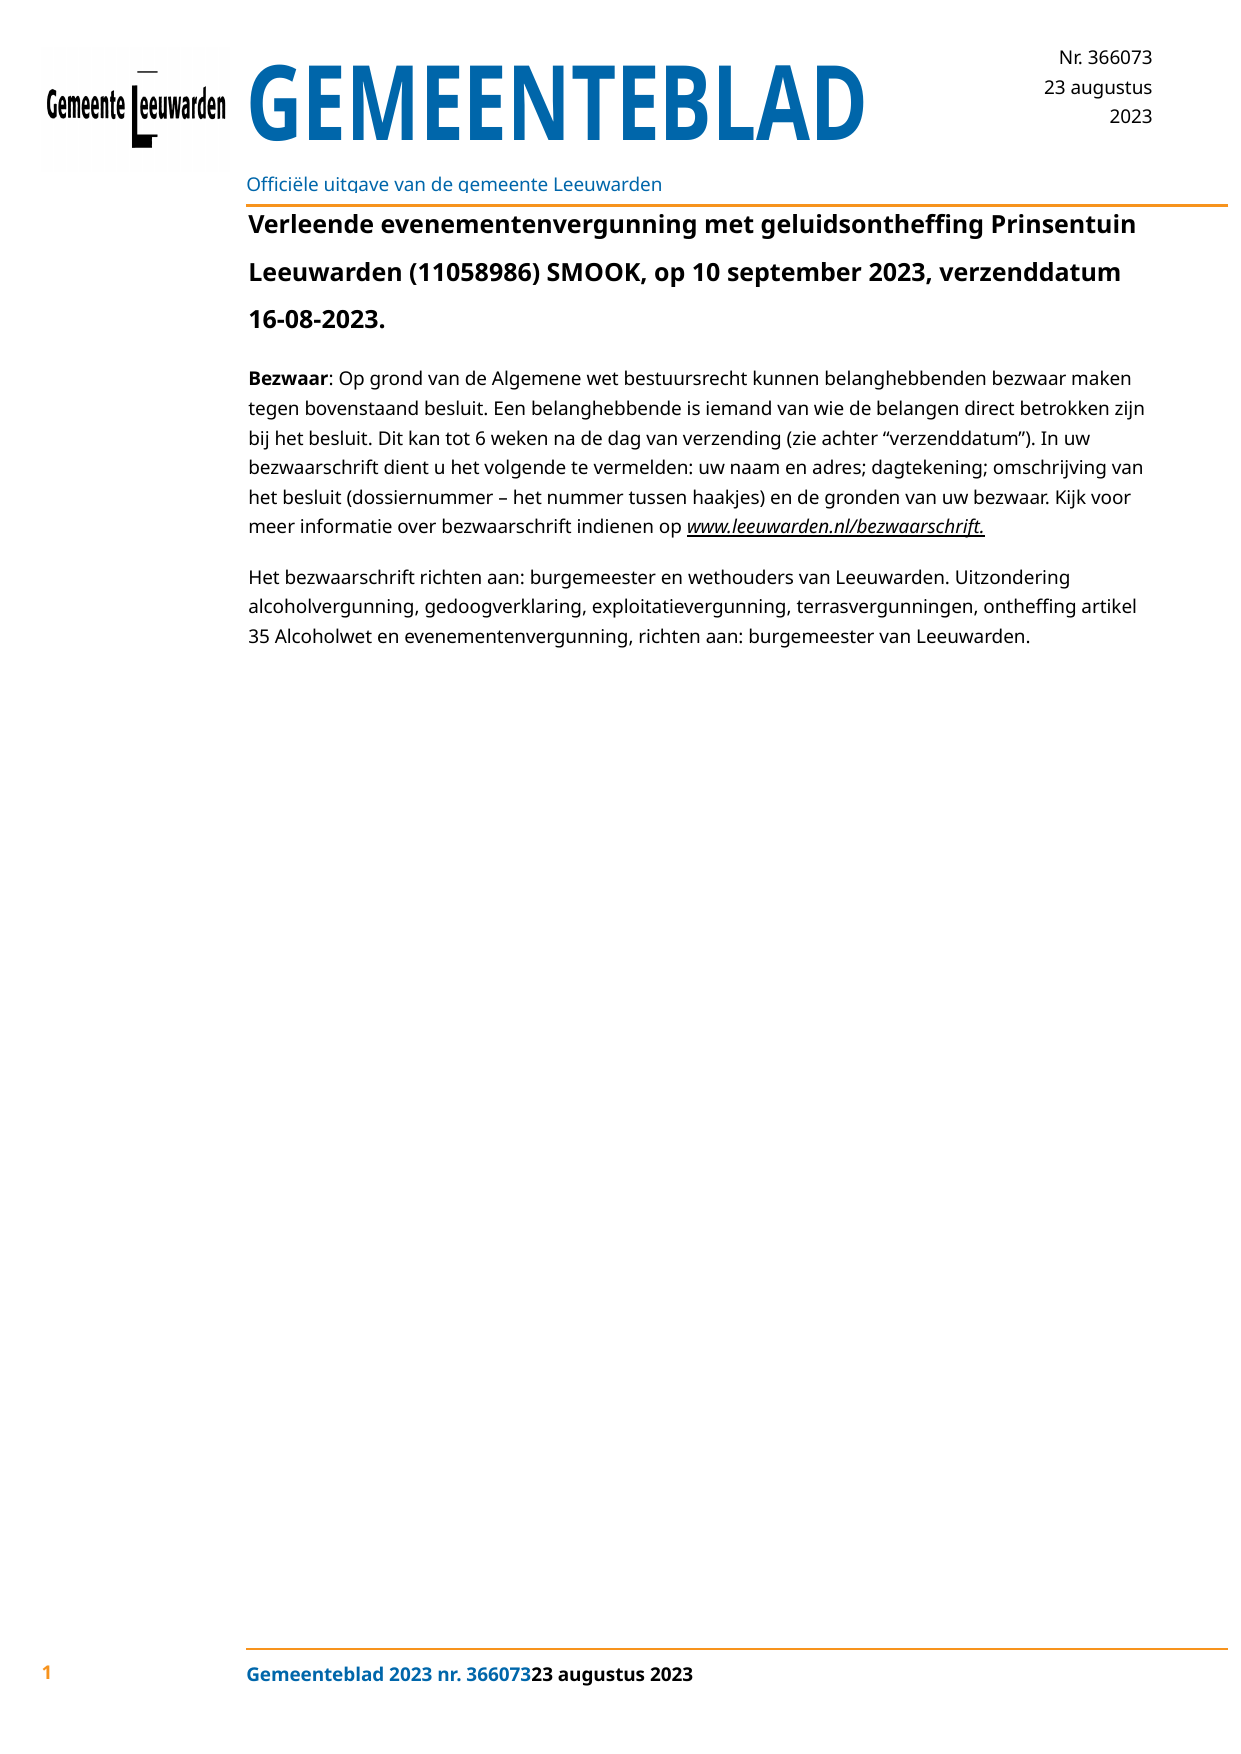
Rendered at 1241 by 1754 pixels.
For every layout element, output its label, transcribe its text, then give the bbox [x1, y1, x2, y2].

text Bezwaar: Op grond van de Algemene wet bestuursrecht kunnen belanghebbenden bezwaar maken tegen bovenstaand besluit. Een belanghebbende is iemand van wie de belangen direct betrokken zijn bij het besluit. Dit kan tot 6 weken na de dag van verzending (zie achter “verzenddatum”). In uw bezwaarschrift dient u het volgende te vermelden: uw naam en adres; dagtekening; omschrijving van het besluit (dossiernummer – het nummer tussen haakjes) en de gronden van uw bezwaar. Kijk voor meer informatie over bezwaarschrift indienen op www.leeuwarden.nl/bezwaarschrift. [248, 366, 1152, 539]
text Verleende evenementenvergunning met geluidsontheffing Prinsentuin Leeuwarden (11058986) SMOOK, op 10 september 2023, verzenddatum 16-08-2023. [248, 207, 1152, 336]
text Het bezwaarschrift richten aan: burgemeester en wethouders van Leeuwarden. Uitzondering alcoholvergunning, gedoogverklaring, exploitatievergunning, terrasvergunningen, ontheffing artikel 35 Alcoholwet en evenementenvergunning, richten aan: burgemeester van Leeuwarden. [248, 564, 1152, 649]
picture [41, 47, 231, 172]
